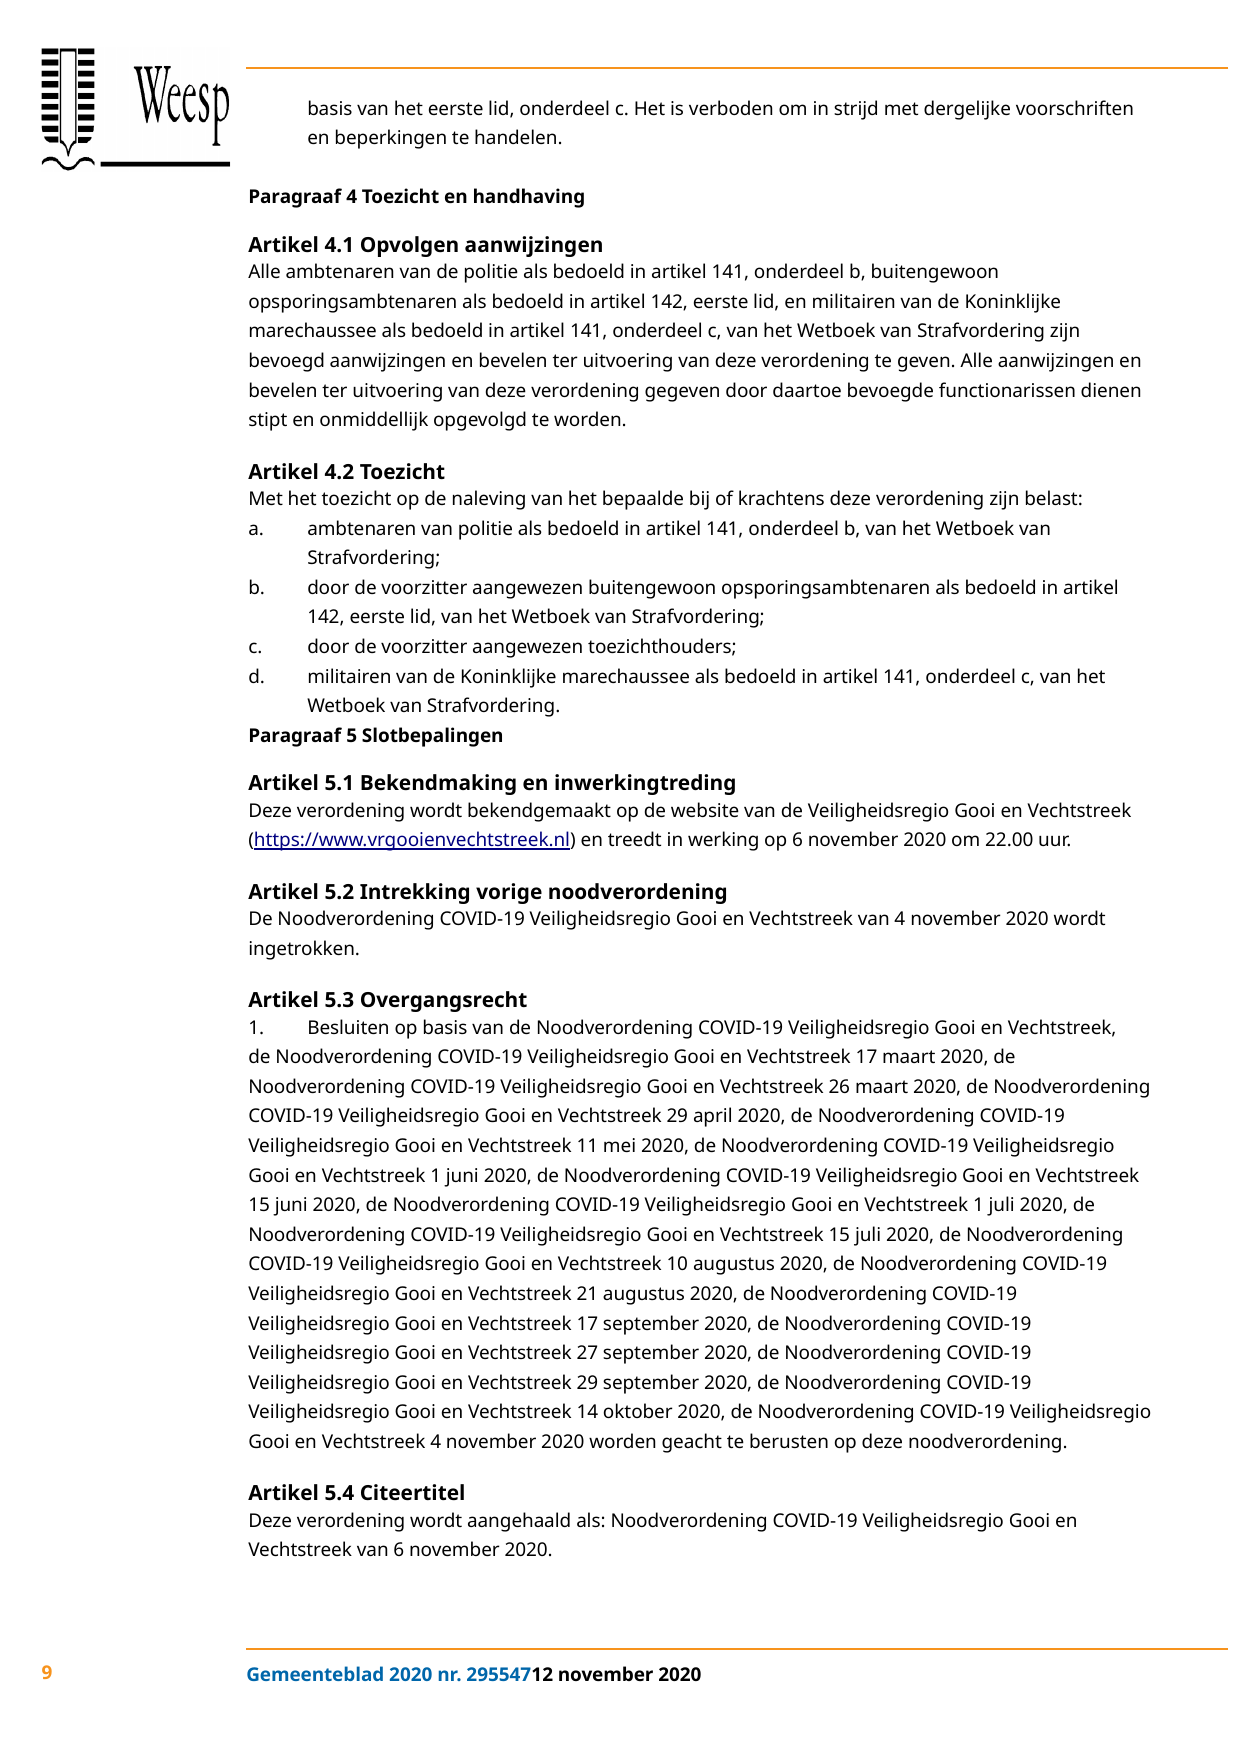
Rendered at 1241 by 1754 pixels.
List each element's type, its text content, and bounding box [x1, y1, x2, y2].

text Deze verordening wordt aangehaald als: Noodverordening COVID-19 Veiligheidsregio Gooi en Vechtstreek van 6 november 2020. [248, 1507, 1152, 1562]
list door de voorzitter aangewezen toezichthouders; [248, 633, 1152, 659]
list ambtenaren van politie als bedoeld in artikel 141, onderdeel b, van het Wetboek van Strafvordering; [248, 515, 1152, 570]
list militairen van de Koninklijke marechaussee als bedoeld in artikel 141, onderdeel c, van het Wetboek van Strafvordering. [248, 663, 1152, 718]
text Artikel 5.2 Intrekking vorige noodverordening [248, 877, 1152, 905]
text de Noodverordening COVID-19 Veiligheidsregio Gooi en Vechtstreek 17 maart 2020, de Noodverordening COVID-19 Veiligheidsregio Gooi en Vechtstreek 26 maart 2020, de Noodverordening COVID-19 Veiligheidsregio Gooi en Vechtstreek 29 april 2020, de Noodverordening COVID-19 Veiligheidsregio Gooi en Vechtstreek 11 mei 2020, de Noodverordening COVID-19 Veiligheidsregio Gooi en Vechtstreek 1 juni 2020, de Noodverordening COVID-19 Veiligheidsregio Gooi en Vechtstreek 15 juni 2020, de Noodverordening COVID-19 Veiligheidsregio Gooi en Vechtstreek 1 juli 2020, de Noodverordening COVID-19 Veiligheidsregio Gooi en Vechtstreek 15 juli 2020, de Noodverordening COVID-19 Veiligheidsregio Gooi en Vechtstreek 10 augustus 2020, de Noodverordening COVID-19 Veiligheidsregio Gooi en Vechtstreek 21 augustus 2020, de Noodverordening COVID-19 Veiligheidsregio Gooi en Vechtstreek 17 september 2020, de Noodverordening COVID-19 Veiligheidsregio Gooi en Vechtstreek 27 september 2020, de Noodverordening COVID-19 Veiligheidsregio Gooi en Vechtstreek 29 september 2020, de Noodverordening COVID-19 Veiligheidsregio Gooi en Vechtstreek 14 oktober 2020, de Noodverordening COVID-19 Veiligheidsregio Gooi en Vechtstreek 4 november 2020 worden geacht te berusten op deze noodverordening. [248, 1043, 1152, 1454]
text Paragraaf 4 Toezicht en handhaving [248, 183, 1152, 209]
text Artikel 4.2 Toezicht [248, 457, 1152, 485]
text Artikel 5.3 Overgangsrecht [248, 985, 1152, 1014]
picture [41, 47, 231, 172]
text Artikel 4.1 Opvolgen aanwijzingen [248, 230, 1152, 258]
text Deze verordening wordt bekendgemaakt op de website van de Veiligheidsregio Gooi en Vechtstreek (https://www.vrgooienvechtstreek.nl) en treedt in werking op 6 november 2020 om 22.00 uur. [248, 797, 1152, 852]
text Artikel 5.4 Citeertitel [248, 1478, 1152, 1507]
text Artikel 5.1 Bekendmaking en inwerkingtreding [248, 768, 1152, 797]
text Met het toezicht op de naleving van het bepaalde bij of krachtens deze verordening zijn belast: [248, 485, 1152, 511]
list door de voorzitter aangewezen buitengewoon opsporingsambtenaren als bedoeld in artikel 142, eerste lid, van het Wetboek van Strafvordering; [248, 574, 1152, 629]
list Besluiten op basis van de Noodverordening COVID-19 Veiligheidsregio Gooi en Vechtstreek, [248, 1014, 1152, 1039]
text Paragraaf 5 Slotbepalingen [248, 722, 1152, 748]
list basis van het eerste lid, onderdeel c. Het is verboden om in strijd met dergelijke voorschriften en beperkingen te handelen. [248, 95, 1152, 150]
text Alle ambtenaren van de politie als bedoeld in artikel 141, onderdeel b, buitengewoon opsporingsambtenaren als bedoeld in artikel 142, eerste lid, en militairen van de Koninklijke marechaussee als bedoeld in artikel 141, onderdeel c, van het Wetboek van Strafvordering zijn bevoegd aanwijzingen en bevelen ter uitvoering van deze verordening te geven. Alle aanwijzingen en bevelen ter uitvoering van deze verordening gegeven door daartoe bevoegde functionarissen dienen stipt en onmiddellijk opgevolgd te worden. [248, 258, 1152, 432]
text De Noodverordening COVID-19 Veiligheidsregio Gooi en Vechtstreek van 4 november 2020 wordt ingetrokken. [248, 905, 1152, 961]
